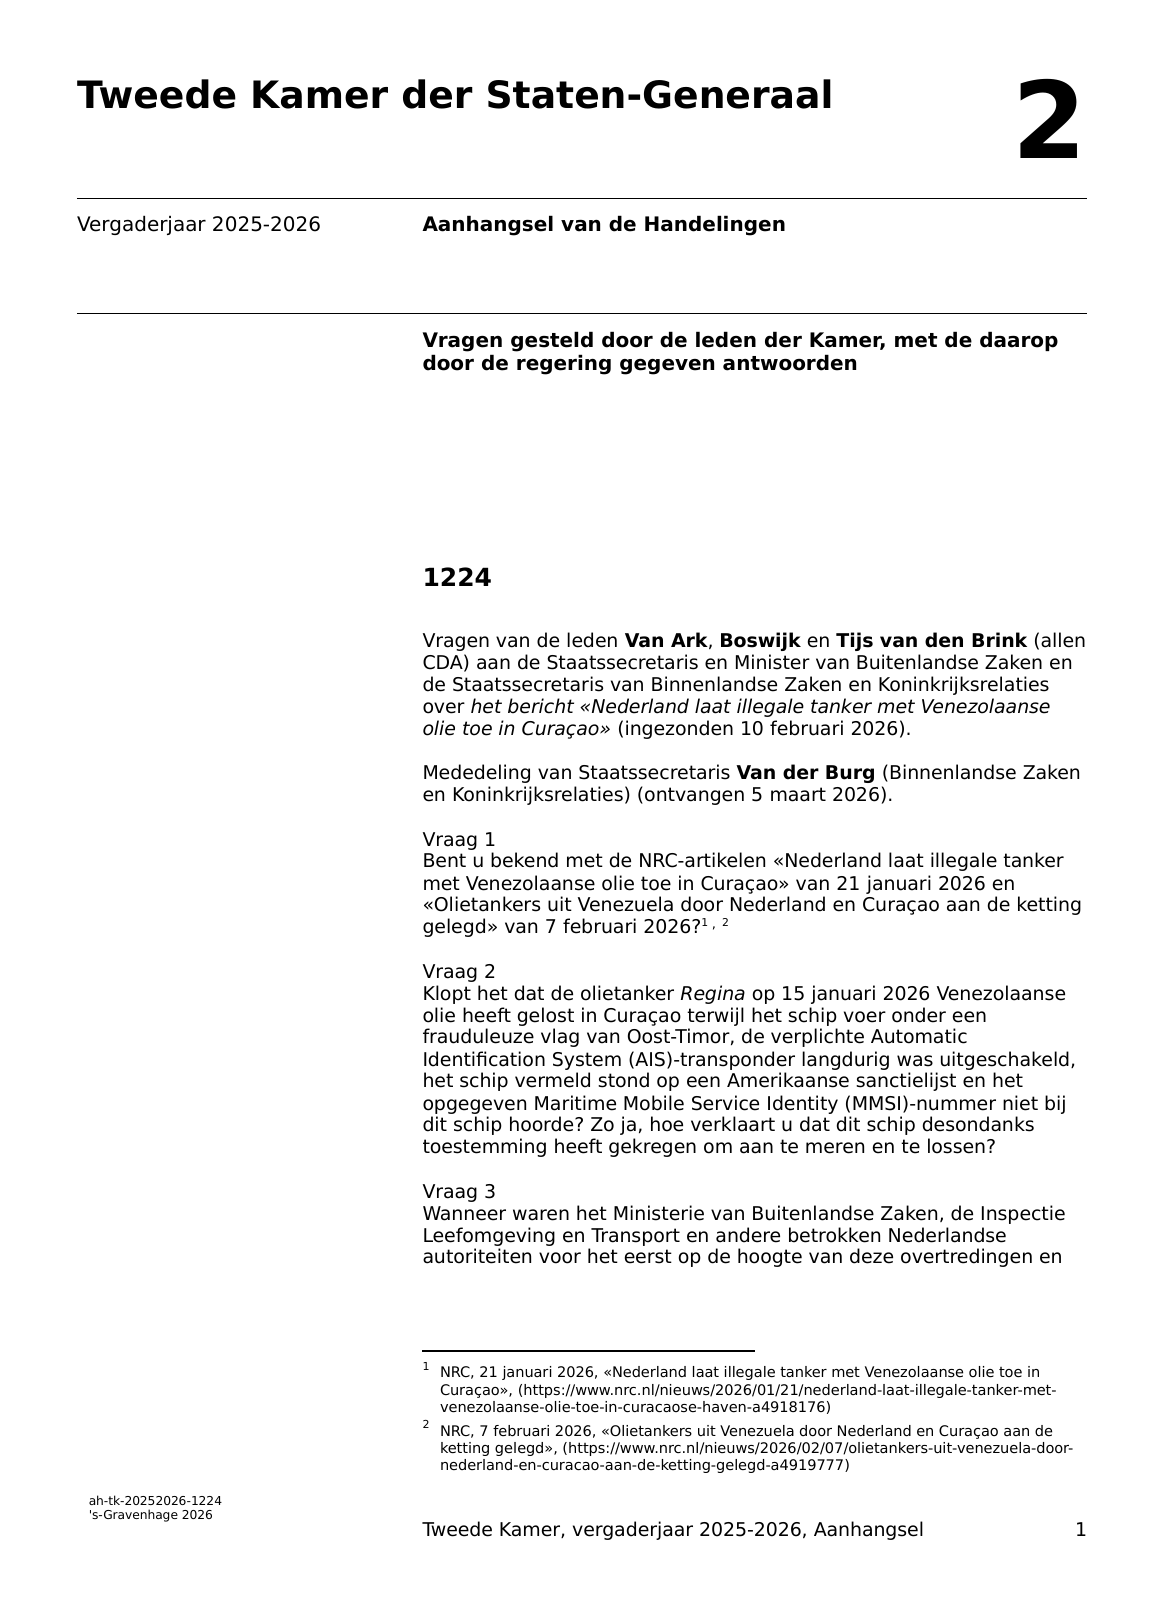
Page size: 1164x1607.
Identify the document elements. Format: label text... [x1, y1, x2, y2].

text Vraag 1 [422, 828, 1087, 850]
table_header Tweede Kamer der Staten-Generaal [77, 59, 886, 198]
text Vraag 3 [422, 1181, 1087, 1202]
text ah-tk-20252026-1224 [88, 1494, 323, 1508]
text NRC, 21 januari 2026, «Nederland laat illegale tanker met Venezolaanse olie toe in Curaçao», (https://www.nrc.nl/nieuws/2026/01/21/nederland-laat-illegale-tanker-met-venezolaanse-olie-toe-in-curacaose-haven-a4918176) [422, 1360, 1087, 1416]
text Vraag 2 [422, 961, 1087, 982]
table_cell [77, 314, 422, 375]
text Klopt het dat de olietanker Regina op 15 januari 2026 Venezolaanse olie heeft gelost in Curaçao terwijl het schip voer onder een frauduleuze vlag van Oost-Timor, de verplichte Automatic Identification System (AIS)-transponder langdurig was uitgeschakeld, het schip vermeld stond op een Amerikaanse sanctielijst en het opgegeven Maritime Mobile Service Identity (MMSI)-nummer niet bij dit schip hoorde? Zo ja, hoe verklaart u dat dit schip desondanks toestemming heeft gekregen om aan te meren en te lossen? [422, 982, 1087, 1158]
text 's-Gravenhage 2026 [88, 1508, 323, 1522]
text NRC, 7 februari 2026, «Olietankers uit Venezuela door Nederland en Curaçao aan de ketting gelegd», (https://www.nrc.nl/nieuws/2026/02/07/olietankers-uit-venezuela-door-nederland-en-curacao-aan-de-ketting-gelegd-a4919777) [422, 1418, 1087, 1474]
text Wanneer waren het Ministerie van Buitenlandse Zaken, de Inspectie Leefomgeving en Transport en andere betrokken Nederlandse autoriteiten voor het eerst op de hoogte van deze overtredingen en [422, 1202, 1087, 1268]
text 1224 [422, 563, 1087, 592]
table_cell Vergaderjaar 2025-2026 [77, 199, 422, 313]
table_cell Vragen gesteld door de leden der Kamer, met de daarop door de regering gegeven antwoorden [422, 314, 1087, 375]
text Vragen van de leden Van Ark, Boswijk en Tijs van den Brink (allen CDA) aan de Staatssecretaris en Minister van Buitenlandse Zaken en de Staatssecretaris van Binnenlandse Zaken en Koninkrijksrelaties over het bericht «Nederland laat illegale tanker met Venezolaanse olie toe in Curaçao» (ingezonden 10 februari 2026). [422, 630, 1087, 740]
text Mededeling van Staatssecretaris Van der Burg (Binnenlandse Zaken en Koninkrijksrelaties) (ontvangen 5 maart 2026). [422, 762, 1087, 806]
table_cell Aanhangsel van de Handelingen [422, 199, 1087, 313]
table_header 2 [886, 59, 1087, 198]
text Bent u bekend met de NRC-artikelen «Nederland laat illegale tanker met Venezolaanse olie toe in Curaçao» van 21 januari 2026 en «Olietankers uit Venezuela door Nederland en Curaçao aan de ketting gelegd» van 7 februari 2026?, [422, 850, 1087, 938]
